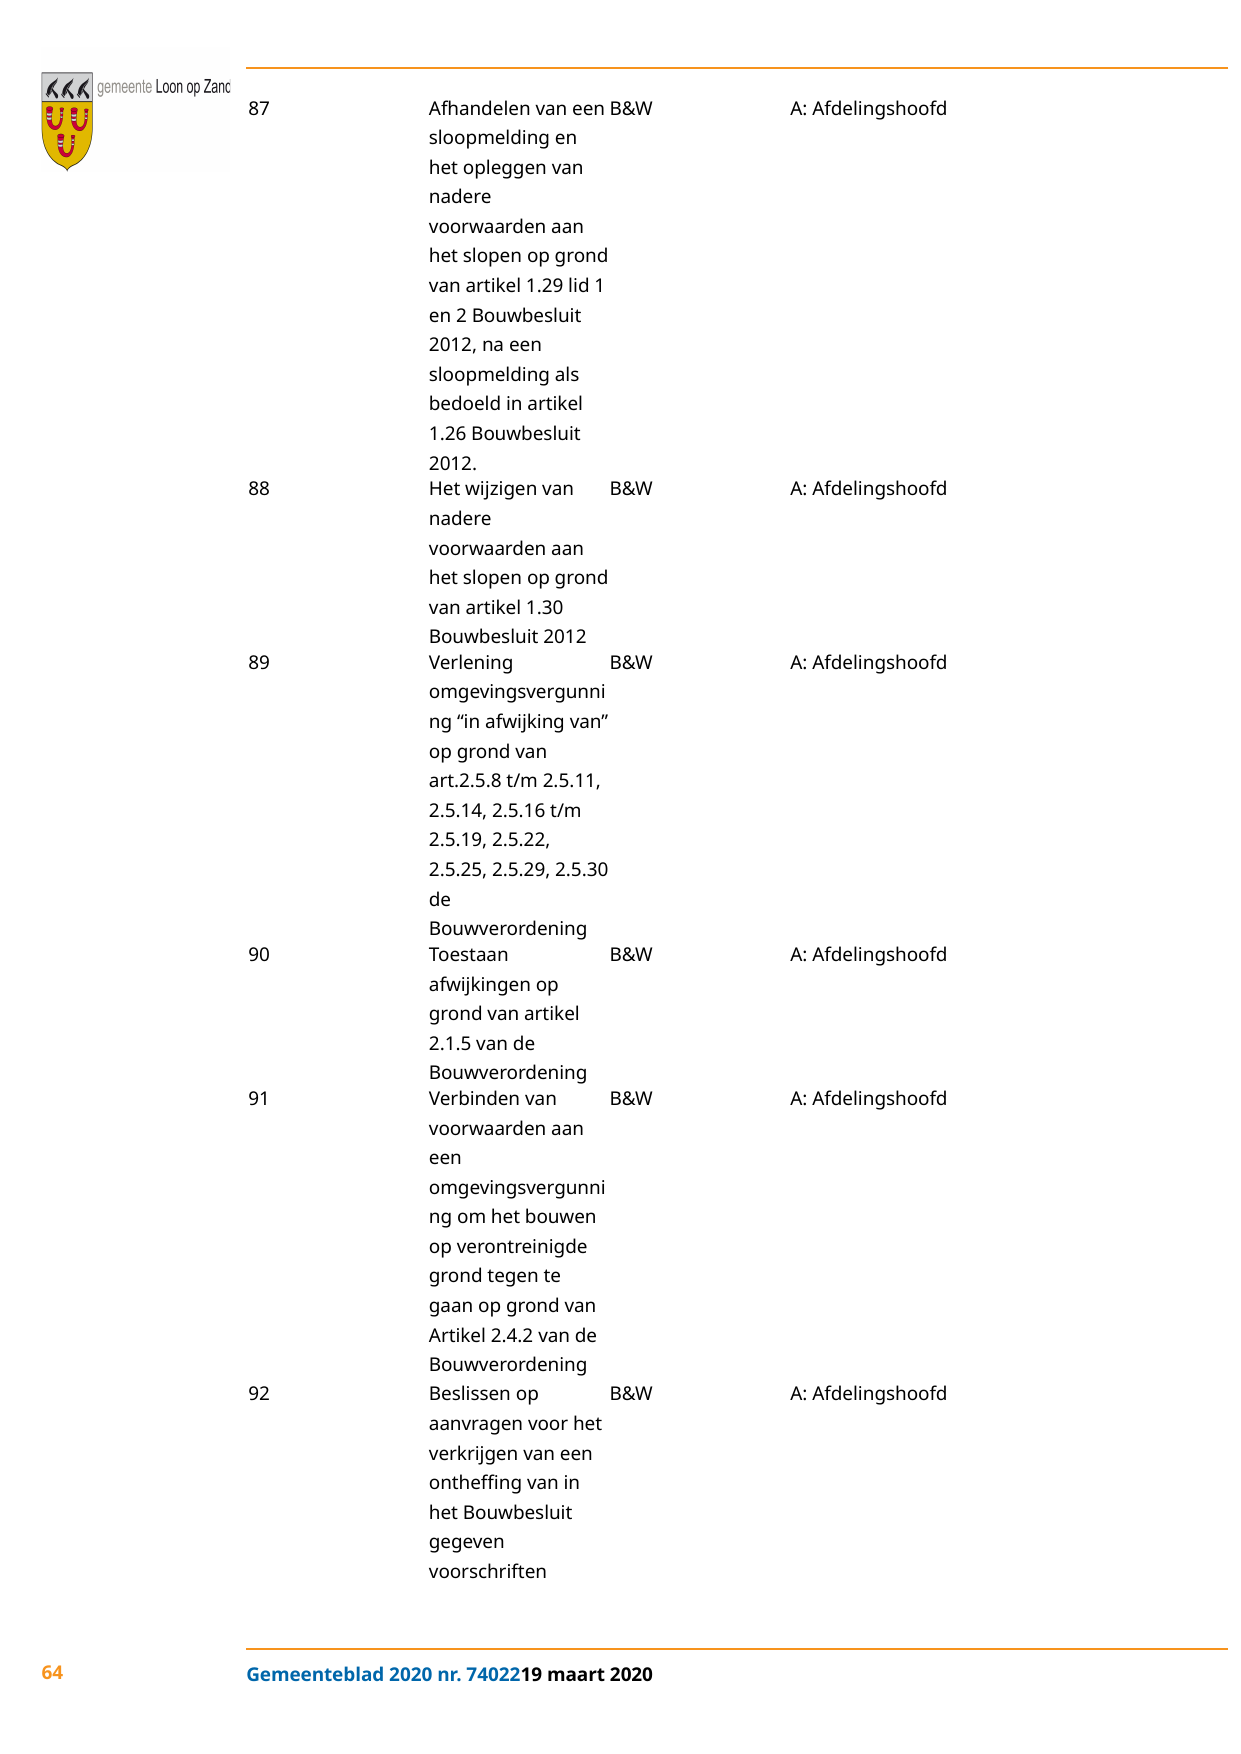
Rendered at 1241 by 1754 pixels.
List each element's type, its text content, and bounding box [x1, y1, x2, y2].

table_cell [971, 95, 1152, 476]
table_cell [971, 476, 1152, 649]
table_cell [971, 941, 1152, 1085]
table_cell Verlening omgevingsvergunning “in afwijking van” op grond van art.2.5.8 t/m 2.5.11, 2.5.14, 2.5.16 t/m 2.5.19, 2.5.22, 2.5.25, 2.5.29, 2.5.30 de Bouwverordening [429, 649, 609, 941]
table_cell Verbinden van voorwaarden aan een omgevingsvergunning om het bouwen op verontreinigde grond tegen te gaan op grond van Artikel 2.4.2 van de Bouwverordening [429, 1085, 609, 1377]
table_cell Toestaan afwijkingen op grond van artikel 2.1.5 van de Bouwverordening [429, 941, 609, 1085]
picture [41, 47, 231, 172]
table_cell A: Afdelingshoofd [790, 941, 971, 1085]
table_cell 90 [248, 941, 429, 1085]
table_cell B&W [609, 95, 790, 476]
table_cell Afhandelen van een sloopmelding en het opleggen van nadere voorwaarden aan het slopen op grond van artikel 1.29 lid 1 en 2 Bouwbesluit 2012, na een sloopmelding als bedoeld in artikel 1.26 Bouwbesluit 2012. [429, 95, 609, 476]
table_cell 88 [248, 476, 429, 649]
table_header B&W [609, 1381, 790, 1584]
table_cell A: Afdelingshoofd [790, 1085, 971, 1377]
table_cell [971, 1085, 1152, 1377]
table_cell Het wijzigen van nadere voorwaarden aan het slopen op grond van artikel 1.30 Bouwbesluit 2012 [429, 476, 609, 649]
table_cell B&W [609, 649, 790, 941]
table_cell B&W [609, 1085, 790, 1377]
table_cell [971, 649, 1152, 941]
table_header 92 [248, 1381, 429, 1584]
table_cell 89 [248, 649, 429, 941]
table_header A: Afdelingshoofd [790, 1381, 971, 1584]
table_cell A: Afdelingshoofd [790, 476, 971, 649]
table_cell 91 [248, 1085, 429, 1377]
table_cell 87 [248, 95, 429, 476]
table_cell B&W [609, 476, 790, 649]
table_cell A: Afdelingshoofd [790, 649, 971, 941]
table_cell A: Afdelingshoofd [790, 95, 971, 476]
table_cell B&W [609, 941, 790, 1085]
table_header Beslissen op aanvragen voor het verkrijgen van een ontheffing van in het Bouwbesluit gegeven voorschriften [429, 1381, 609, 1584]
table_header [971, 1381, 1152, 1584]
